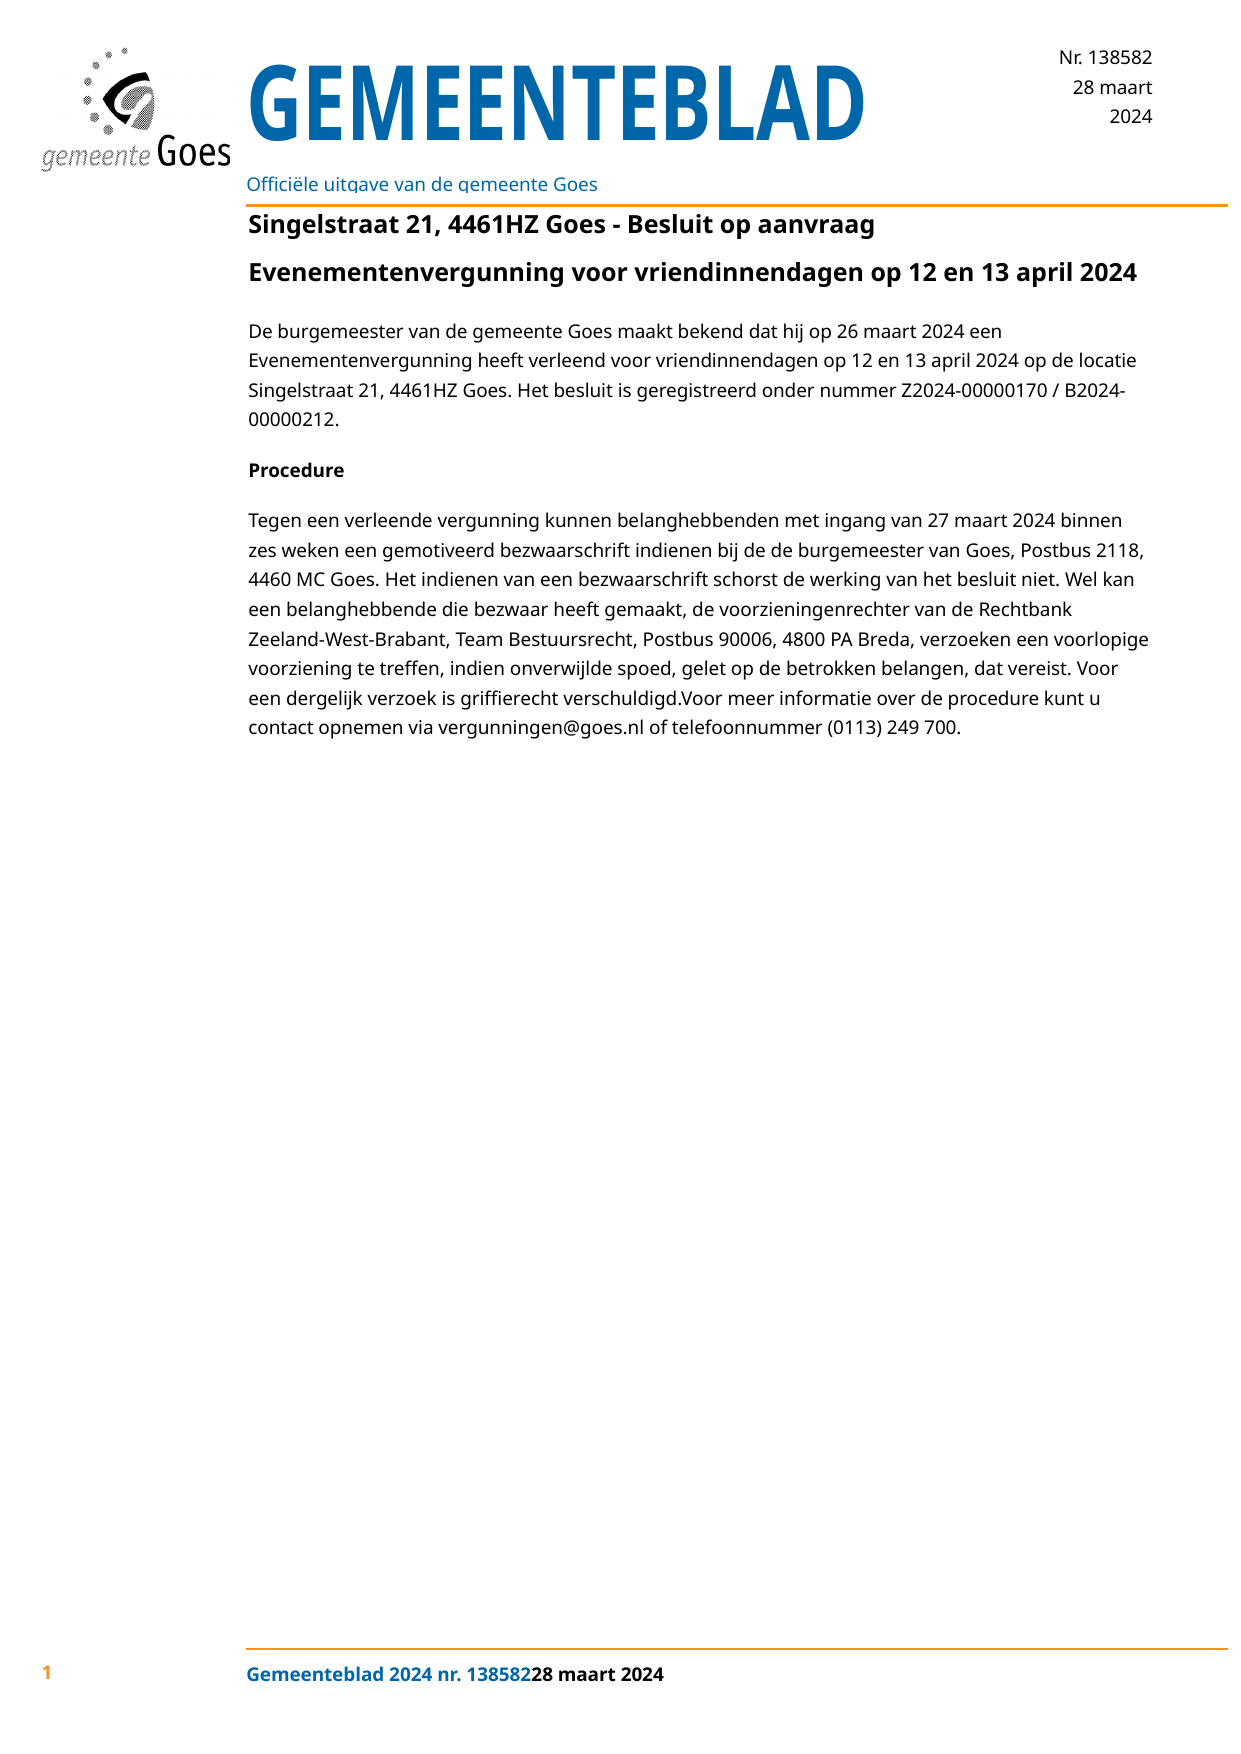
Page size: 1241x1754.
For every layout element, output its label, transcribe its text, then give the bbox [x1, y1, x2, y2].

text De burgemeester van de gemeente Goes maakt bekend dat hij op 26 maart 2024 een Evenementenvergunning heeft verleend voor vriendinnendagen op 12 en 13 april 2024 op de locatie Singelstraat 21, 4461HZ Goes. Het besluit is geregistreerd onder nummer Z2024-00000170 / B2024-00000212. [248, 318, 1152, 432]
text Singelstraat 21, 4461HZ Goes - Besluit op aanvraag Evenementenvergunning voor vriendinnendagen op 12 en 13 april 2024 [248, 207, 1152, 288]
text Tegen een verleende vergunning kunnen belanghebbenden met ingang van 27 maart 2024 binnen zes weken een gemotiveerd bezwaarschrift indienen bij de de burgemeester van Goes, Postbus 2118, 4460 MC Goes. Het indienen van een bezwaarschrift schorst de werking van het besluit niet. Wel kan een belanghebbende die bezwaar heeft gemaakt, de voorzieningenrechter van de Rechtbank Zeeland-West-Brabant, Team Bestuursrecht, Postbus 90006, 4800 PA Breda, verzoeken een voorlopige voorziening te treffen, indien onverwijlde spoed, gelet op de betrokken belangen, dat vereist. Voor een dergelijk verzoek is griffierecht verschuldigd.Voor meer informatie over de procedure kunt u contact opnemen via vergunningen@goes.nl of telefoonnummer (0113) 249 700. [248, 507, 1152, 740]
text Procedure [248, 457, 1152, 483]
picture [41, 47, 231, 172]
